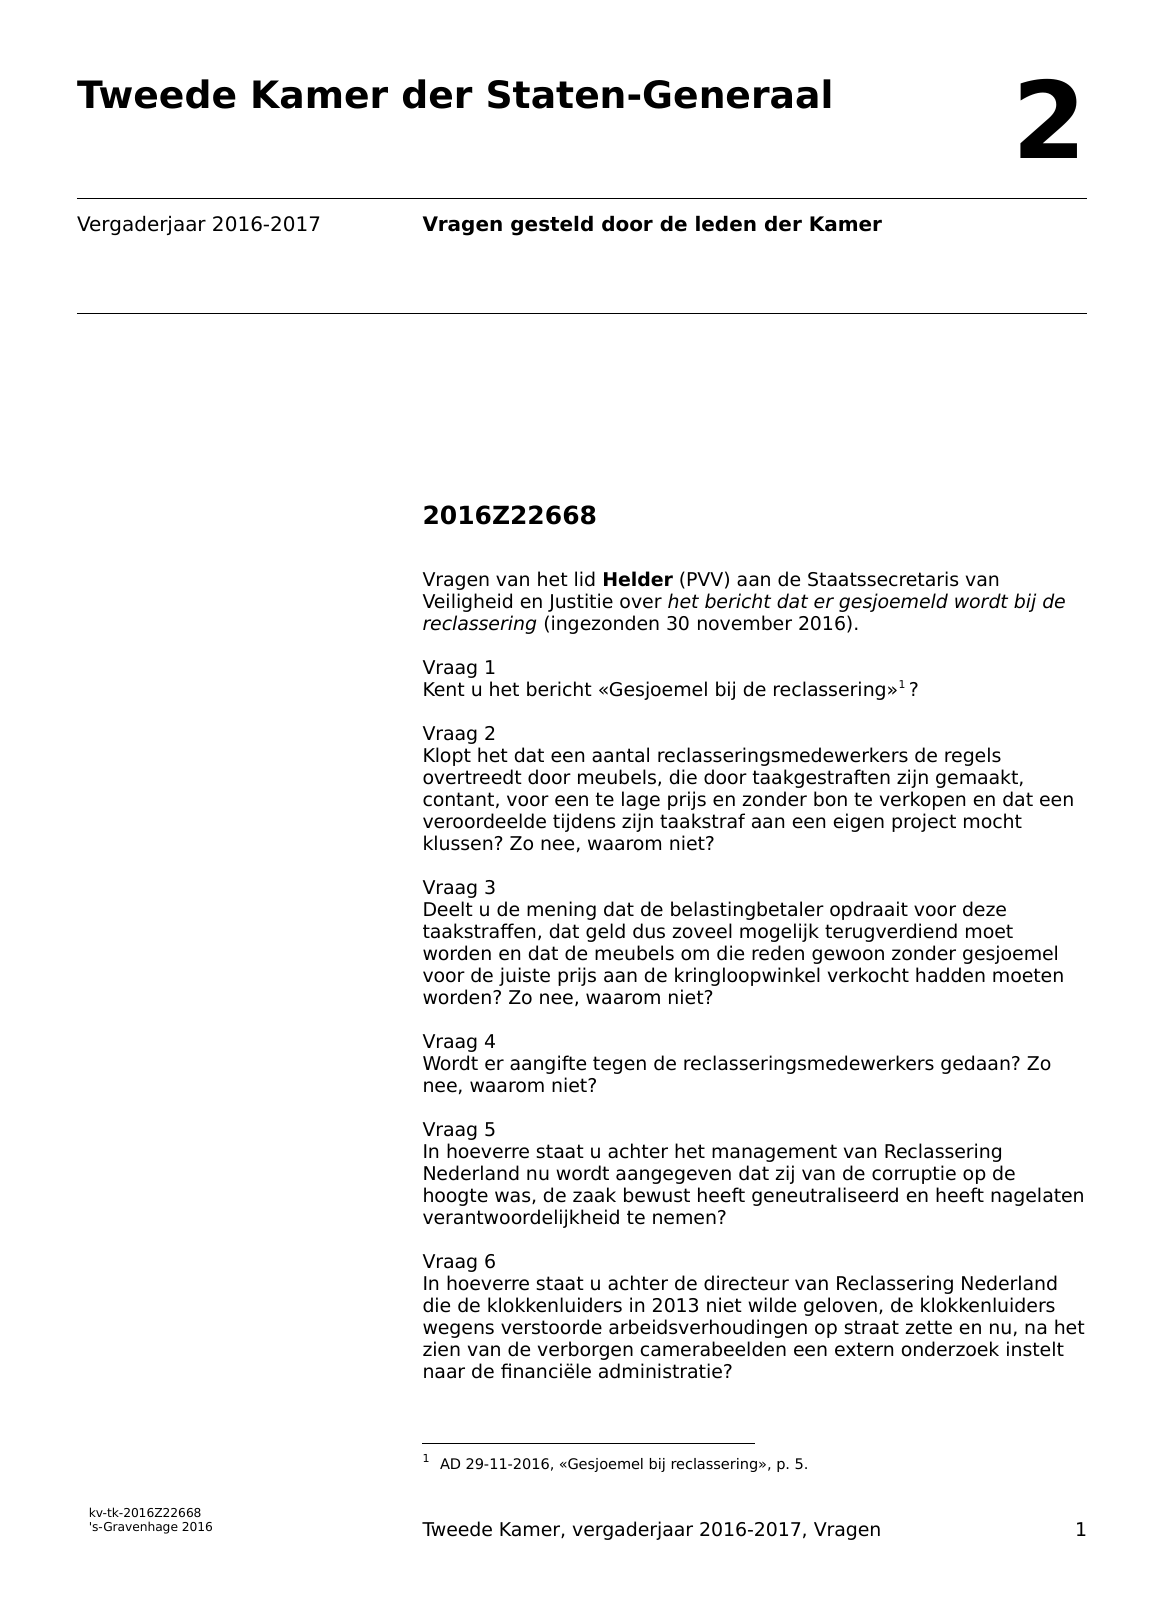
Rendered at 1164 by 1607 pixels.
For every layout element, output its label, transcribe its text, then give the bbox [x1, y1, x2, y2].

text kv-tk-2016Z22668 [88, 1506, 323, 1520]
text Vragen van het lid Helder (PVV) aan de Staatssecretaris van Veiligheid en Justitie over het bericht dat er gesjoemeld wordt bij de reclassering (ingezonden 30 november 2016). [422, 569, 1087, 635]
table_cell Vergaderjaar 2016-2017 [77, 199, 422, 313]
table_header 2 [886, 59, 1087, 198]
text AD 29-11-2016, «Gesjoemel bij reclassering», p. 5. [422, 1452, 1087, 1474]
text Vraag 6 [422, 1251, 1087, 1273]
text Kent u het bericht «Gesjoemel bij de reclassering»? [422, 679, 1087, 701]
text Vraag 2 [422, 723, 1087, 745]
table_cell Vragen gesteld door de leden der Kamer [422, 199, 1087, 313]
text 's-Gravenhage 2016 [88, 1520, 323, 1534]
text Vraag 3 [422, 877, 1087, 899]
text Wordt er aangifte tegen de reclasseringsmedewerkers gedaan? Zo nee, waarom niet? [422, 1053, 1087, 1097]
text Vraag 5 [422, 1119, 1087, 1141]
text In hoeverre staat u achter de directeur van Reclassering Nederland die de klokkenluiders in 2013 niet wilde geloven, de klokkenluiders wegens verstoorde arbeidsverhoudingen op straat zette en nu, na het zien van de verborgen camerabeelden een extern onderzoek instelt naar de financiële administratie? [422, 1273, 1087, 1383]
text Deelt u de mening dat de belastingbetaler opdraait voor deze taakstraffen, dat geld dus zoveel mogelijk terugverdiend moet worden en dat de meubels om die reden gewoon zonder gesjoemel voor de juiste prijs aan de kringloopwinkel verkocht hadden moeten worden? Zo nee, waarom niet? [422, 899, 1087, 1009]
text Vraag 1 [422, 657, 1087, 679]
text Klopt het dat een aantal reclasseringsmedewerkers de regels overtreedt door meubels, die door taakgestraften zijn gemaakt, contant, voor een te lage prijs en zonder bon te verkopen en dat een veroordeelde tijdens zijn taakstraf aan een eigen project mocht klussen? Zo nee, waarom niet? [422, 745, 1087, 855]
text 2016Z22668 [422, 501, 1087, 531]
text In hoeverre staat u achter het management van Reclassering Nederland nu wordt aangegeven dat zij van de corruptie op de hoogte was, de zaak bewust heeft geneutraliseerd en heeft nagelaten verantwoordelijkheid te nemen? [422, 1141, 1087, 1229]
table_header Tweede Kamer der Staten-Generaal [77, 59, 886, 198]
text Vraag 4 [422, 1031, 1087, 1053]
